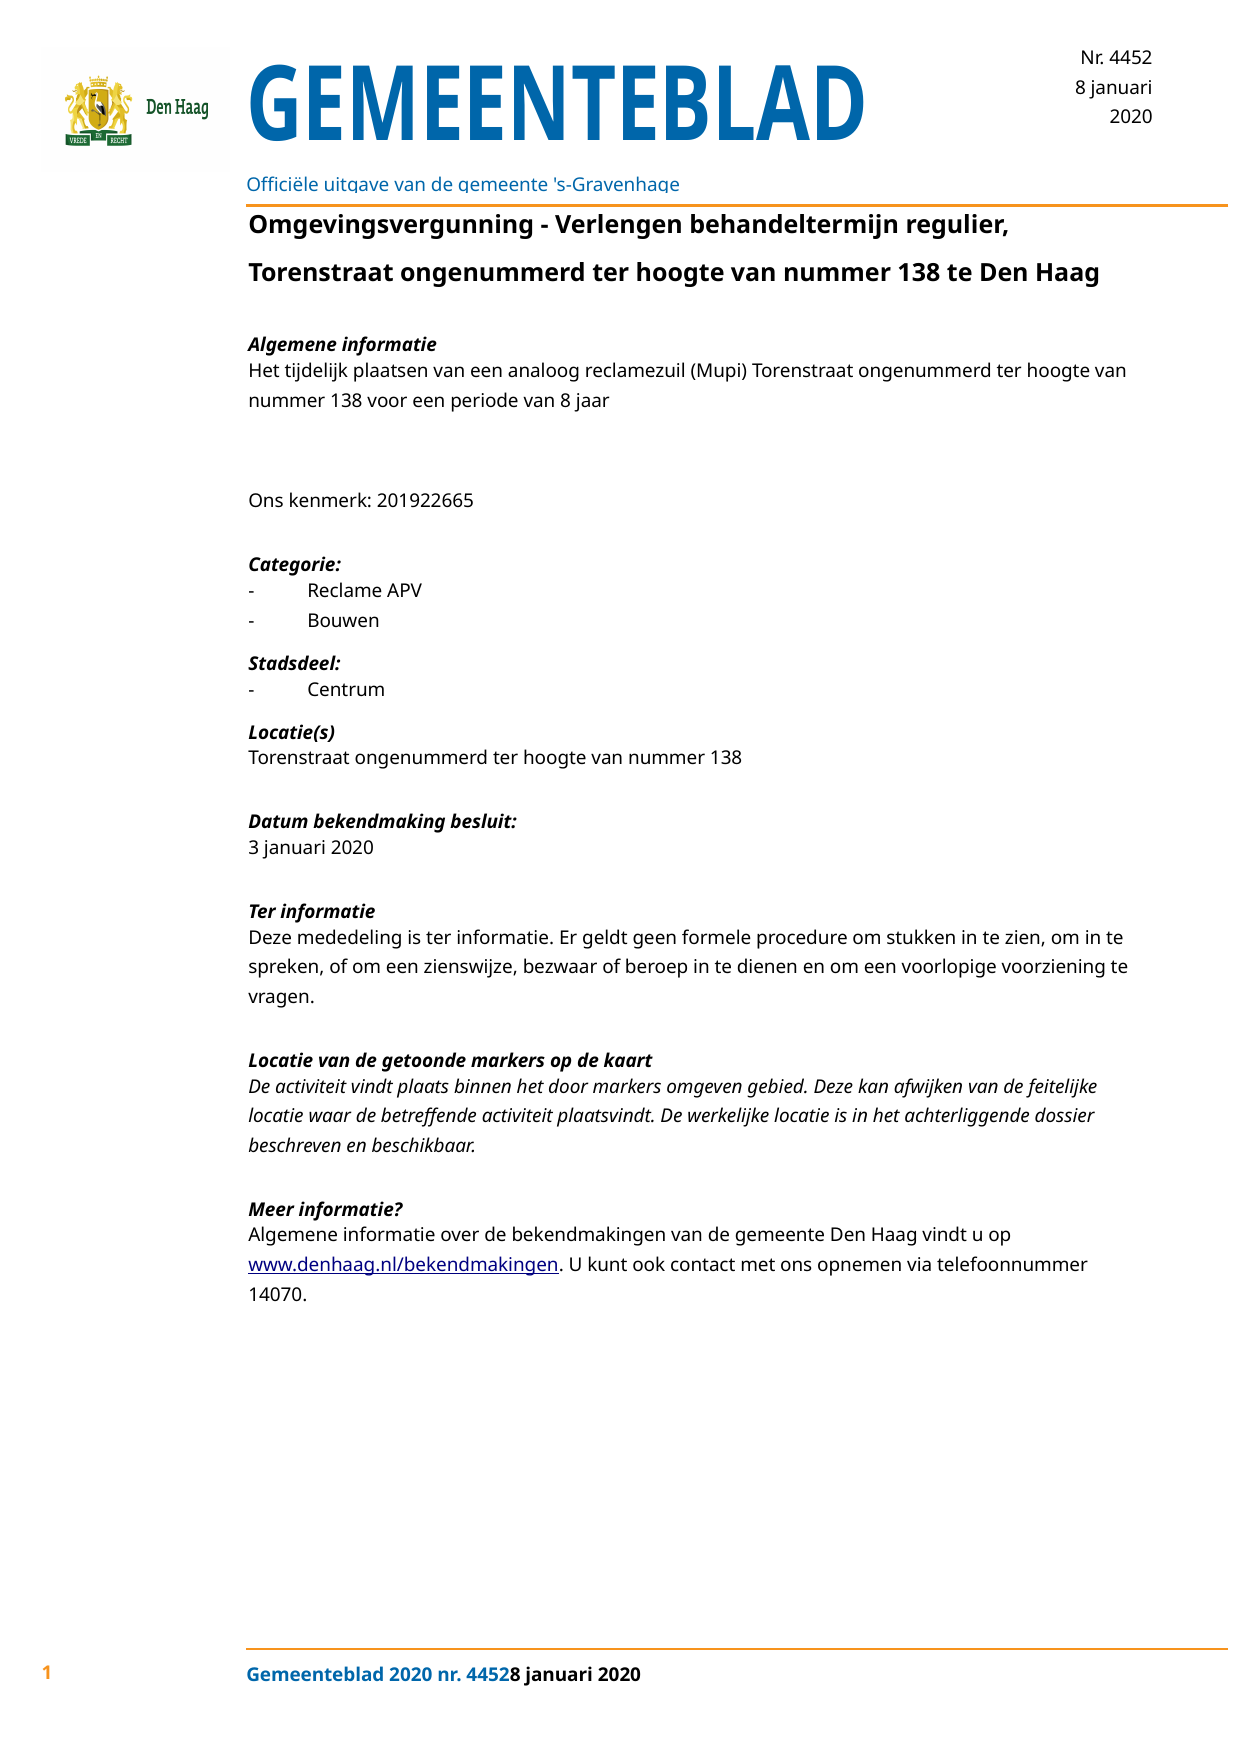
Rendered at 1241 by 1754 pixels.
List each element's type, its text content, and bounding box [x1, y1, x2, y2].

text Torenstraat ongenummerd ter hoogte van nummer 138 [248, 744, 1152, 770]
text Stadsdeel: [248, 650, 1152, 676]
text Ter informatie [248, 898, 1152, 924]
text Omgevingsvergunning - Verlengen behandeltermijn regulier, Torenstraat ongenummerd ter hoogte van nummer 138 te Den Haag [248, 207, 1152, 288]
text 3 januari 2020 [248, 834, 1152, 860]
text De activiteit vindt plaats binnen het door markers omgeven gebied. Deze kan afwijken van de feitelijke locatie waar de betreffende activiteit plaatsvindt. De werkelijke locatie is in het achterliggende dossier beschreven en beschikbaar. [248, 1073, 1152, 1158]
text Locatie van de getoonde markers op de kaart [248, 1047, 1152, 1073]
text Datum bekendmaking besluit: [248, 808, 1152, 834]
list Reclame APV [248, 577, 1152, 603]
text Algemene informatie [248, 331, 1152, 357]
text Meer informatie? [248, 1196, 1152, 1222]
text Deze mededeling is ter informatie. Er geldt geen formele procedure om stukken in te zien, om in te spreken, of om een zienswijze, bezwaar of beroep in te dienen en om een voorlopige voorziening te vragen. [248, 924, 1152, 1009]
text Categorie: [248, 552, 1152, 577]
text Locatie(s) [248, 719, 1152, 744]
text Ons kenmerk: 201922665 [248, 488, 1152, 513]
list Bouwen [248, 607, 1152, 633]
picture [41, 47, 231, 172]
text Algemene informatie over de bekendmakingen van de gemeente Den Haag vindt u op www.denhaag.nl/bekendmakingen. U kunt ook contact met ons opnemen via telefoonnummer 14070. [248, 1222, 1152, 1307]
text Het tijdelijk plaatsen van een analoog reclamezuil (Mupi) Torenstraat ongenummerd ter hoogte van nummer 138 voor een periode van 8 jaar [248, 357, 1152, 412]
list Centrum [248, 676, 1152, 701]
